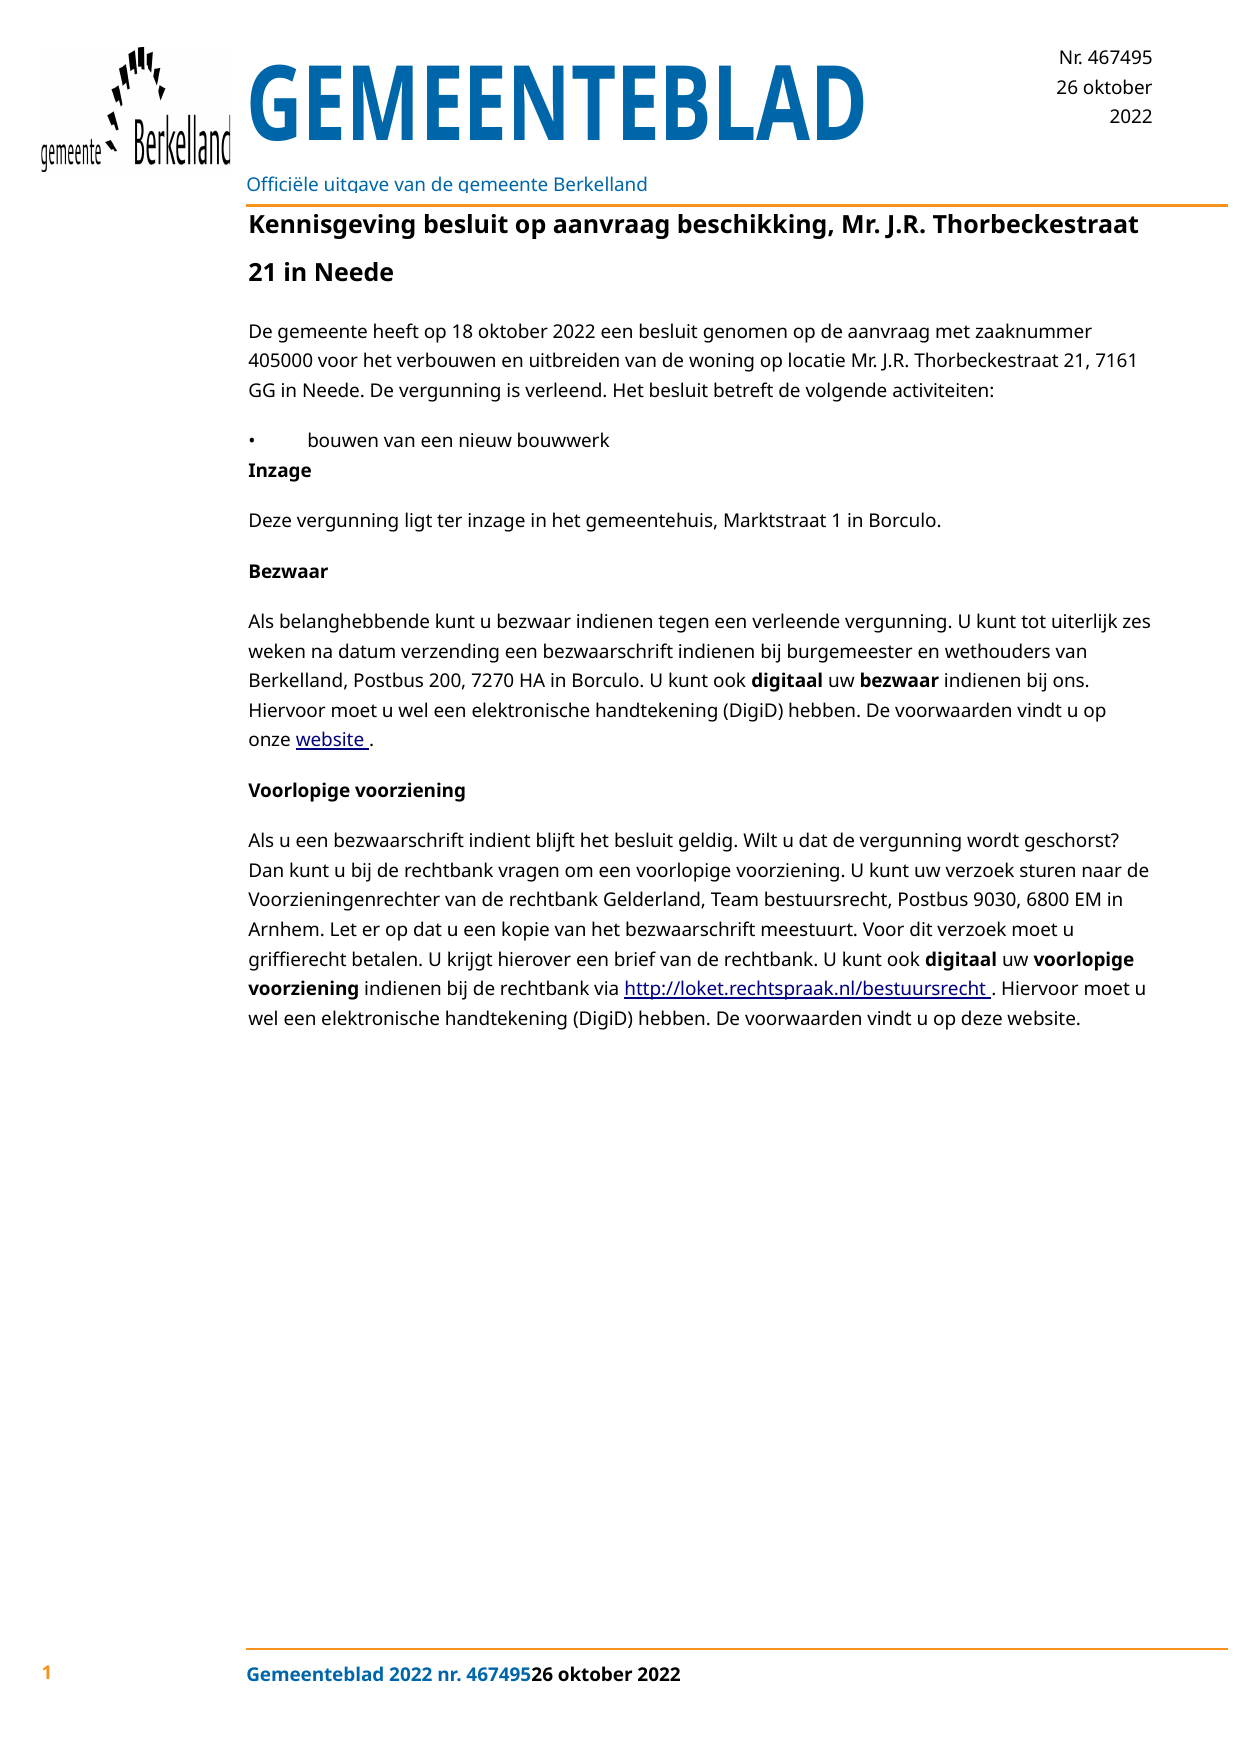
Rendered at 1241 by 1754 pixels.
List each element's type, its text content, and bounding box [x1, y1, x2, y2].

text Kennisgeving besluit op aanvraag beschikking, Mr. J.R. Thorbeckestraat 21 in Neede [248, 207, 1152, 288]
text Voorlopige voorziening [248, 777, 1152, 803]
text De gemeente heeft op 18 oktober 2022 een besluit genomen op de aanvraag met zaaknummer 405000 voor het verbouwen en uitbreiden van de woning op locatie Mr. J.R. Thorbeckestraat 21, 7161 GG in Neede. De vergunning is verleend. Het besluit betreft de volgende activiteiten: [248, 318, 1152, 403]
text Bezwaar [248, 558, 1152, 584]
picture [41, 47, 231, 172]
text Als belanghebbende kunt u bezwaar indienen tegen een verleende vergunning. U kunt tot uiterlijk zes weken na datum verzending een bezwaarschrift indienen bij burgemeester en wethouders van Berkelland, Postbus 200, 7270 HA in Borculo. U kunt ook digitaal uw bezwaar indienen bij ons. Hiervoor moet u wel een elektronische handtekening (DigiD) hebben. De voorwaarden vindt u op onze website . [248, 608, 1152, 752]
list bouwen van een nieuw bouwwerk [248, 427, 1152, 453]
text Inzage [248, 457, 1152, 483]
text Deze vergunning ligt ter inzage in het gemeentehuis, Marktstraat 1 in Borculo. [248, 507, 1152, 533]
text Als u een bezwaarschrift indient blijft het besluit geldig. Wilt u dat de vergunning wordt geschorst? Dan kunt u bij de rechtbank vragen om een voorlopige voorziening. U kunt uw verzoek sturen naar de Voorzieningenrechter van de rechtbank Gelderland, Team bestuursrecht, Postbus 9030, 6800 EM in Arnhem. Let er op dat u een kopie van het bezwaarschrift meestuurt. Voor dit verzoek moet u griffierecht betalen. U krijgt hierover een brief van de rechtbank. U kunt ook digitaal uw voorlopige voorziening indienen bij de rechtbank via http://loket.rechtspraak.nl/bestuursrecht . Hiervoor moet u wel een elektronische handtekening (DigiD) hebben. De voorwaarden vindt u op deze website. [248, 827, 1152, 1031]
